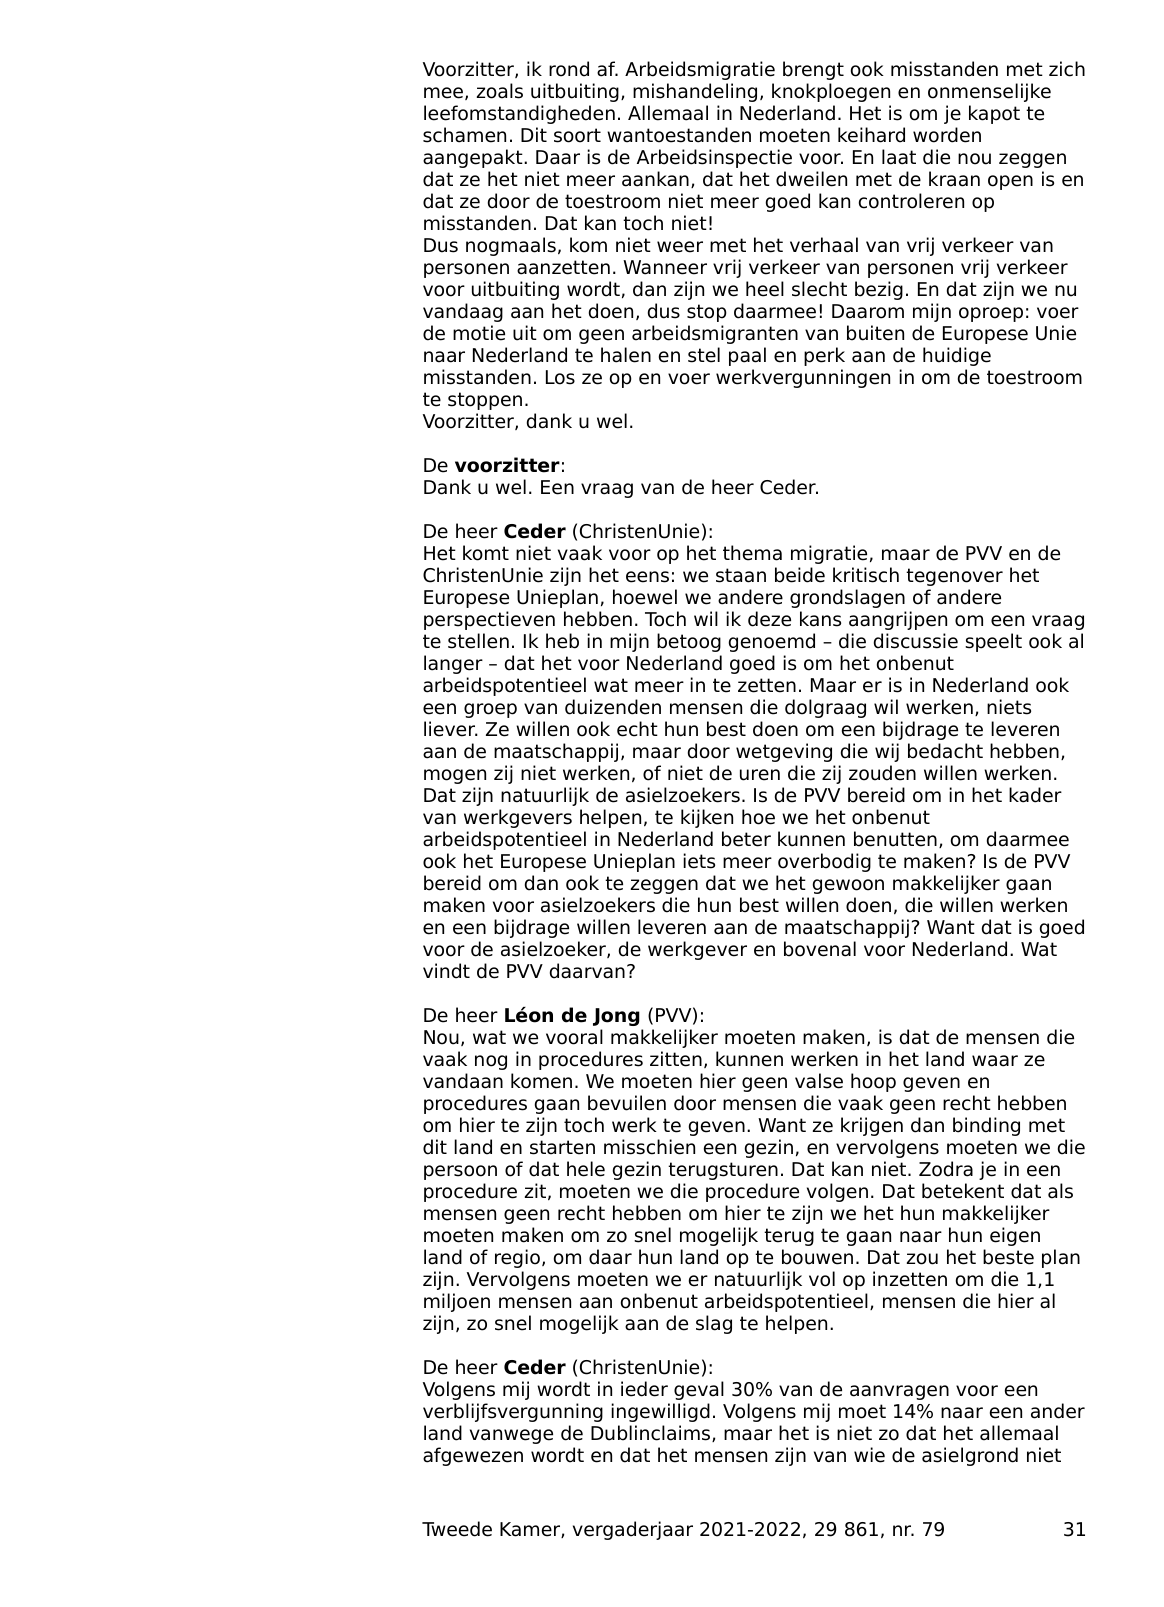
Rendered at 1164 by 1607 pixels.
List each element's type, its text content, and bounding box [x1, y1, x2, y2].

text Dank u wel. Een vraag van de heer Ceder. [422, 477, 1087, 499]
text De voorzitter: [422, 455, 1087, 477]
text De heer Ceder (ChristenUnie): [422, 521, 1087, 543]
text Voorzitter, ik rond af. Arbeidsmigratie brengt ook misstanden met zich mee, zoals uitbuiting, mishandeling, knokploegen en onmenselijke leefomstandigheden. Allemaal in Nederland. Het is om je kapot te schamen. Dit soort wantoestanden moeten keihard worden aangepakt. Daar is de Arbeidsinspectie voor. En laat die nou zeggen dat ze het niet meer aankan, dat het dweilen met de kraan open is en dat ze door de toestroom niet meer goed kan controleren op misstanden. Dat kan toch niet! [422, 59, 1087, 235]
text Voorzitter, dank u wel. [422, 411, 1087, 433]
text Volgens mij wordt in ieder geval 30% van de aanvragen voor een verblijfsvergunning ingewilligd. Volgens mij moet 14% naar een ander land vanwege de Dublinclaims, maar het is niet zo dat het allemaal afgewezen wordt en dat het mensen zijn van wie de asielgrond niet [422, 1379, 1087, 1467]
text De heer Léon de Jong (PVV): [422, 1005, 1087, 1027]
text Het komt niet vaak voor op het thema migratie, maar de PVV en de ChristenUnie zijn het eens: we staan beide kritisch tegenover het Europese Unieplan, hoewel we andere grondslagen of andere perspectieven hebben. Toch wil ik deze kans aangrijpen om een vraag te stellen. Ik heb in mijn betoog genoemd – die discussie speelt ook al langer – dat het voor Nederland goed is om het onbenut arbeidspotentieel wat meer in te zetten. Maar er is in Nederland ook een groep van duizenden mensen die dolgraag wil werken, niets liever. Ze willen ook echt hun best doen om een bijdrage te leveren aan de maatschappij, maar door wetgeving die wij bedacht hebben, mogen zij niet werken, of niet de uren die zij zouden willen werken. Dat zijn natuurlijk de asielzoekers. Is de PVV bereid om in het kader van werkgevers helpen, te kijken hoe we het onbenut arbeidspotentieel in Nederland beter kunnen benutten, om daarmee ook het Europese Unieplan iets meer overbodig te maken? Is de PVV bereid om dan ook te zeggen dat we het gewoon makkelijker gaan maken voor asielzoekers die hun best willen doen, die willen werken en een bijdrage willen leveren aan de maatschappij? Want dat is goed voor de asielzoeker, de werkgever en bovenal voor Nederland. Wat vindt de PVV daarvan? [422, 543, 1087, 983]
text De heer Ceder (ChristenUnie): [422, 1357, 1087, 1379]
text Dus nogmaals, kom niet weer met het verhaal van vrij verkeer van personen aanzetten. Wanneer vrij verkeer van personen vrij verkeer voor uitbuiting wordt, dan zijn we heel slecht bezig. En dat zijn we nu vandaag aan het doen, dus stop daarmee! Daarom mijn oproep: voer de motie uit om geen arbeidsmigranten van buiten de Europese Unie naar Nederland te halen en stel paal en perk aan de huidige misstanden. Los ze op en voer werkvergunningen in om de toestroom te stoppen. [422, 235, 1087, 411]
text Nou, wat we vooral makkelijker moeten maken, is dat de mensen die vaak nog in procedures zitten, kunnen werken in het land waar ze vandaan komen. We moeten hier geen valse hoop geven en procedures gaan bevuilen door mensen die vaak geen recht hebben om hier te zijn toch werk te geven. Want ze krijgen dan binding met dit land en starten misschien een gezin, en vervolgens moeten we die persoon of dat hele gezin terugsturen. Dat kan niet. Zodra je in een procedure zit, moeten we die procedure volgen. Dat betekent dat als mensen geen recht hebben om hier te zijn we het hun makkelijker moeten maken om zo snel mogelijk terug te gaan naar hun eigen land of regio, om daar hun land op te bouwen. Dat zou het beste plan zijn. Vervolgens moeten we er natuurlijk vol op inzetten om die 1,1 miljoen mensen aan onbenut arbeidspotentieel, mensen die hier al zijn, zo snel mogelijk aan de slag te helpen. [422, 1027, 1087, 1334]
